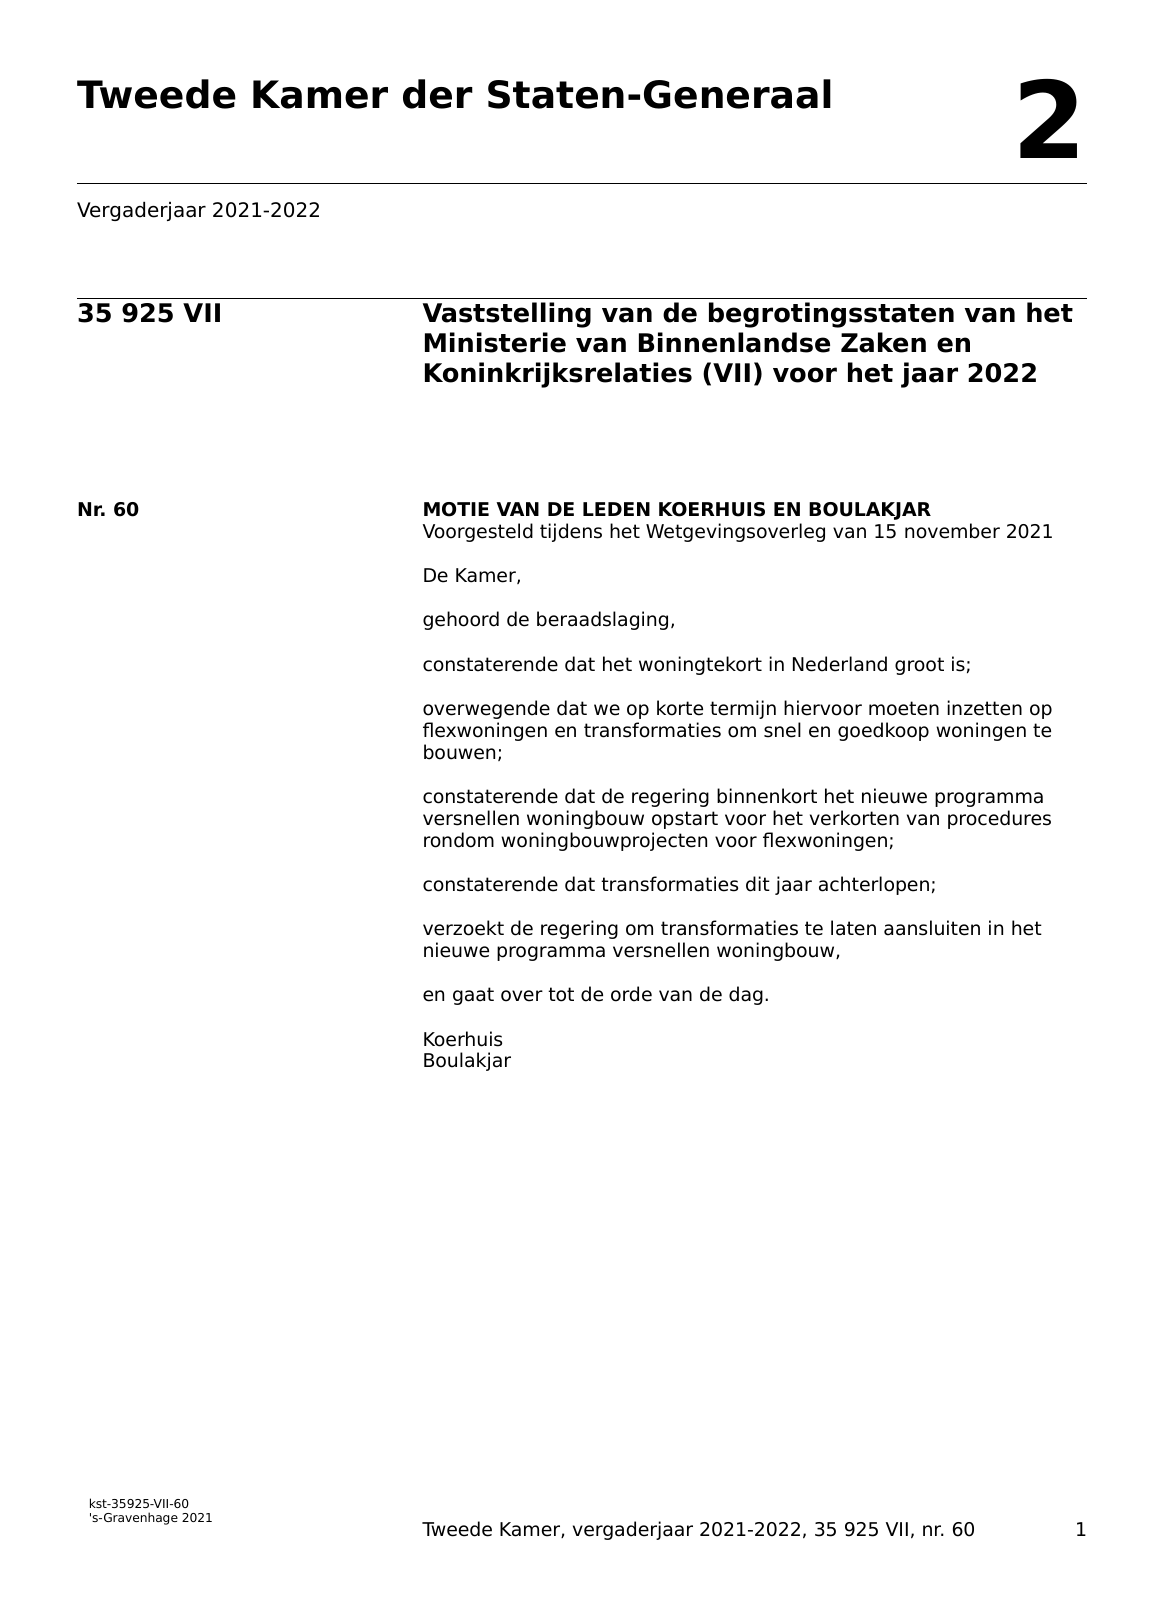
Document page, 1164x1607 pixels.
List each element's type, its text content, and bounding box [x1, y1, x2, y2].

text De Kamer, [422, 565, 1087, 587]
text overwegende dat we op korte termijn hiervoor moeten inzetten op flexwoningen en transformaties om snel en goedkoop woningen te bouwen; [422, 698, 1087, 764]
text constaterende dat het woningtekort in Nederland groot is; [422, 653, 1087, 676]
subtitle Nr. 60 MOTIE VAN DE LEDEN KOERHUIS EN BOULAKJAR [77, 499, 1087, 521]
text verzoekt de regering om transformaties te laten aansluiten in het nieuwe programma versnellen woningbouw, [422, 918, 1087, 962]
text constaterende dat transformaties dit jaar achterlopen; [422, 874, 1087, 896]
table_header Tweede Kamer der Staten-Generaal [77, 59, 886, 183]
table_cell Vergaderjaar 2021-2022 [77, 184, 1087, 298]
text Koerhuis [422, 1028, 1087, 1050]
text constaterende dat de regering binnenkort het nieuwe programma versnellen woningbouw opstart voor het verkorten van procedures rondom woningbouwprojecten voor flexwoningen; [422, 786, 1087, 852]
text gehoord de beraadslaging, [422, 609, 1087, 631]
text Voorgesteld tijdens het Wetgevingsoverleg van 15 november 2021 [422, 521, 1087, 543]
text en gaat over tot de orde van de dag. [422, 984, 1087, 1006]
table_header 2 [886, 59, 1087, 183]
subtitle 35 925 VII Vaststelling van de begrotingsstaten van het Ministerie van Binnenlandse Zaken en Koninkrijksrelaties (VII) voor het jaar 2022 [77, 299, 1087, 388]
text Boulakjar [422, 1050, 1087, 1072]
text 's-Gravenhage 2021 [88, 1511, 323, 1525]
text kst-35925-VII-60 [88, 1497, 323, 1511]
